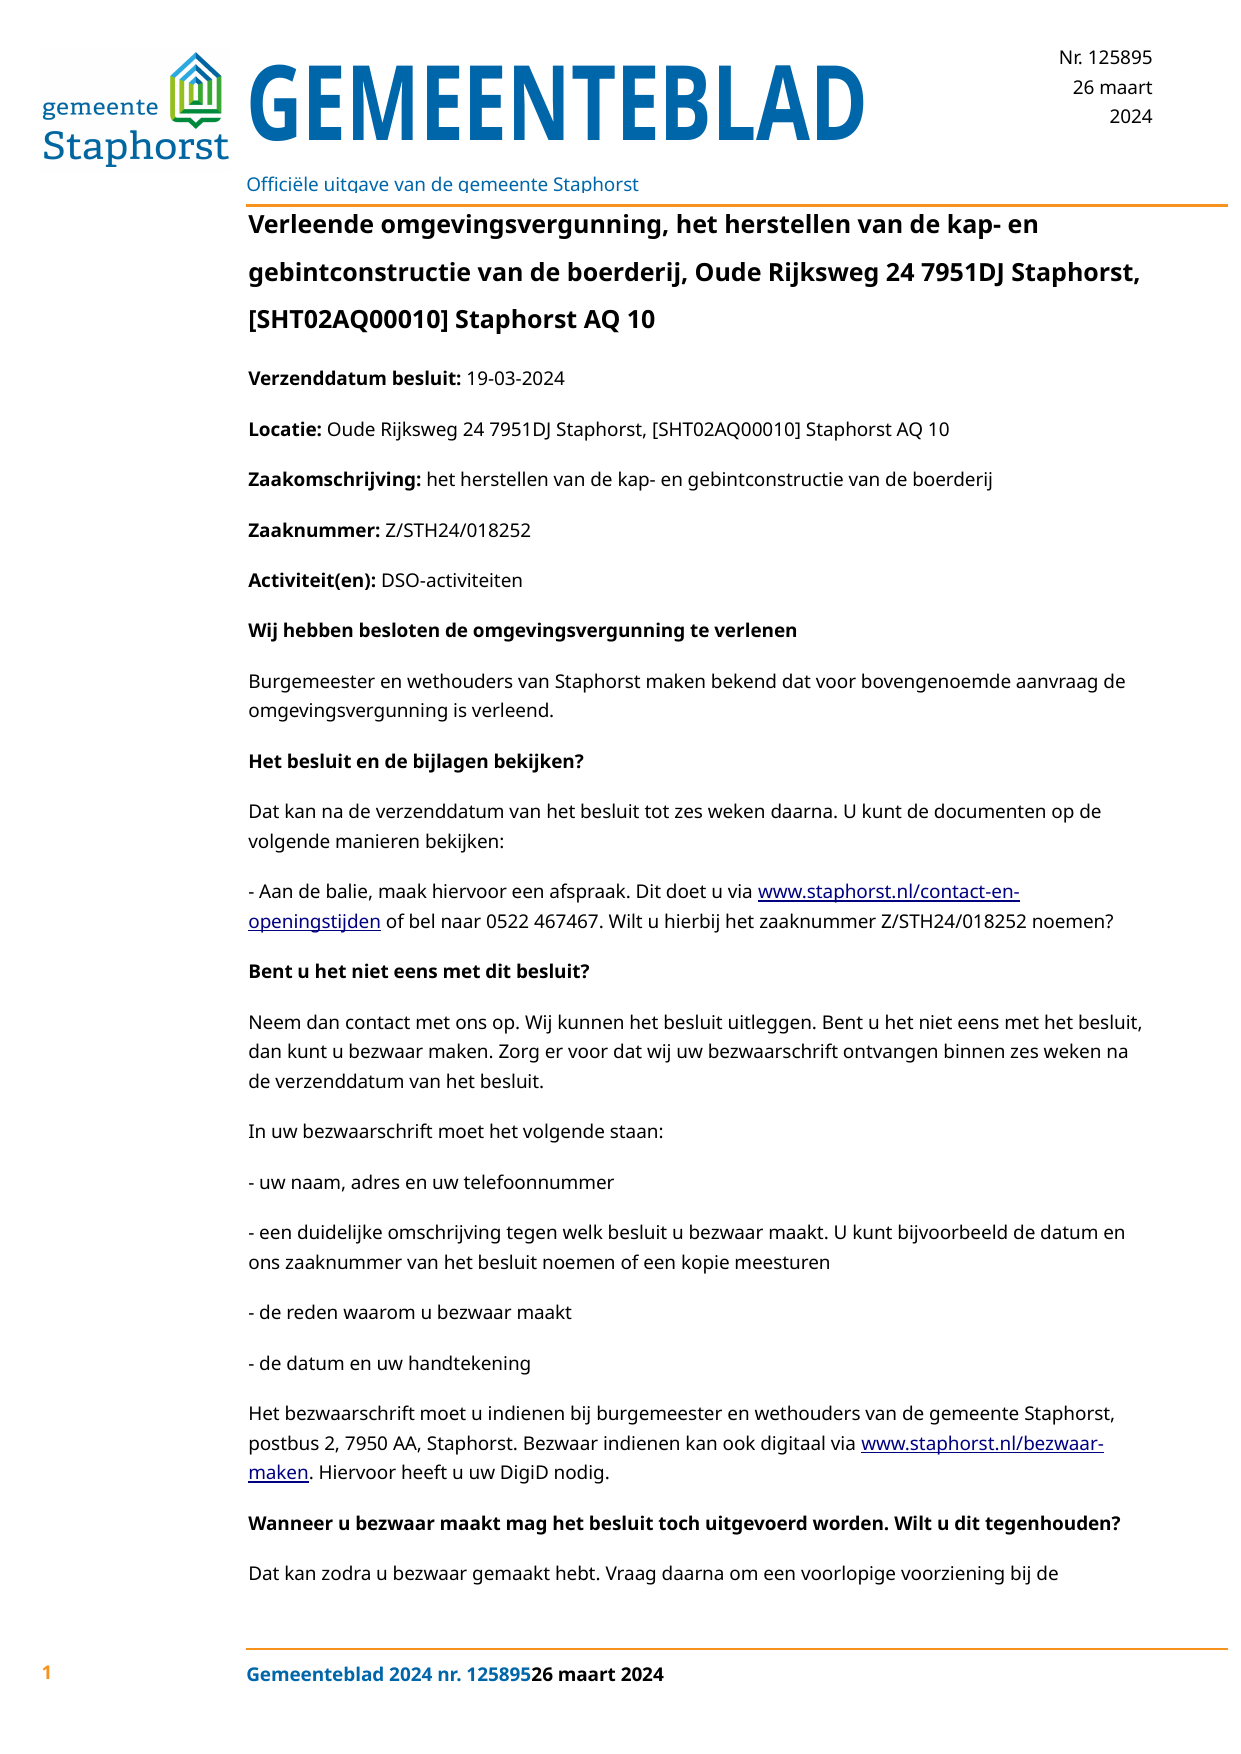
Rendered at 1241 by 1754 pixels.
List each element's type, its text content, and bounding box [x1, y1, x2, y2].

text Het besluit en de bijlagen bekijken? [248, 748, 1152, 774]
text - uw naam, adres en uw telefoonnummer [248, 1169, 1152, 1194]
picture [41, 47, 231, 172]
text Zaakomschrijving: het herstellen van de kap- en gebintconstructie van de boerderij [248, 466, 1152, 492]
text Wij hebben besloten de omgevingsvergunning te verlenen [248, 618, 1152, 643]
text - Aan de balie, maak hiervoor een afspraak. Dit doet u via www.staphorst.nl/contact-en-openingstijden of bel naar 0522 467467. Wilt u hierbij het zaaknummer Z/STH24/018252 noemen? [248, 878, 1152, 934]
text Verzenddatum besluit: 19-03-2024 [248, 366, 1152, 391]
text In uw bezwaarschrift moet het volgende staan: [248, 1118, 1152, 1144]
text Locatie: Oude Rijksweg 24 7951DJ Staphorst, [SHT02AQ00010] Staphorst AQ 10 [248, 416, 1152, 442]
text Wanneer u bezwaar maakt mag het besluit toch uitgevoerd worden. Wilt u dit tegenhouden? [248, 1510, 1152, 1535]
text Verleende omgevingsvergunning, het herstellen van de kap- en gebintconstructie van de boerderij, Oude Rijksweg 24 7951DJ Staphorst, [SHT02AQ00010] Staphorst AQ 10 [248, 207, 1152, 336]
text - de datum en uw handtekening [248, 1350, 1152, 1375]
text Burgemeester en wethouders van Staphorst maken bekend dat voor bovengenoemde aanvraag de omgevingsvergunning is verleend. [248, 668, 1152, 723]
text - de reden waarom u bezwaar maakt [248, 1299, 1152, 1325]
text Activiteit(en): DSO-activiteiten [248, 567, 1152, 593]
text - een duidelijke omschrijving tegen welk besluit u bezwaar maakt. U kunt bijvoorbeeld de datum en ons zaaknummer van het besluit noemen of een kopie meesturen [248, 1219, 1152, 1274]
text Bent u het niet eens met dit besluit? [248, 958, 1152, 984]
text Dat kan zodra u bezwaar gemaakt hebt. Vraag daarna om een voorlopige voorziening bij de [248, 1560, 1152, 1586]
text Neem dan contact met ons op. Wij kunnen het besluit uitleggen. Bent u het niet eens met het besluit, dan kunt u bezwaar maken. Zorg er voor dat wij uw bezwaarschrift ontvangen binnen zes weken na de verzenddatum van het besluit. [248, 1009, 1152, 1094]
text Het bezwaarschrift moet u indienen bij burgemeester en wethouders van de gemeente Staphorst, postbus 2, 7950 AA, Staphorst. Bezwaar indienen kan ook digitaal via www.staphorst.nl/bezwaar-maken. Hiervoor heeft u uw DigiD nodig. [248, 1400, 1152, 1485]
text Dat kan na de verzenddatum van het besluit tot zes weken daarna. U kunt de documenten op de volgende manieren bekijken: [248, 798, 1152, 854]
text Zaaknummer: Z/STH24/018252 [248, 517, 1152, 542]
